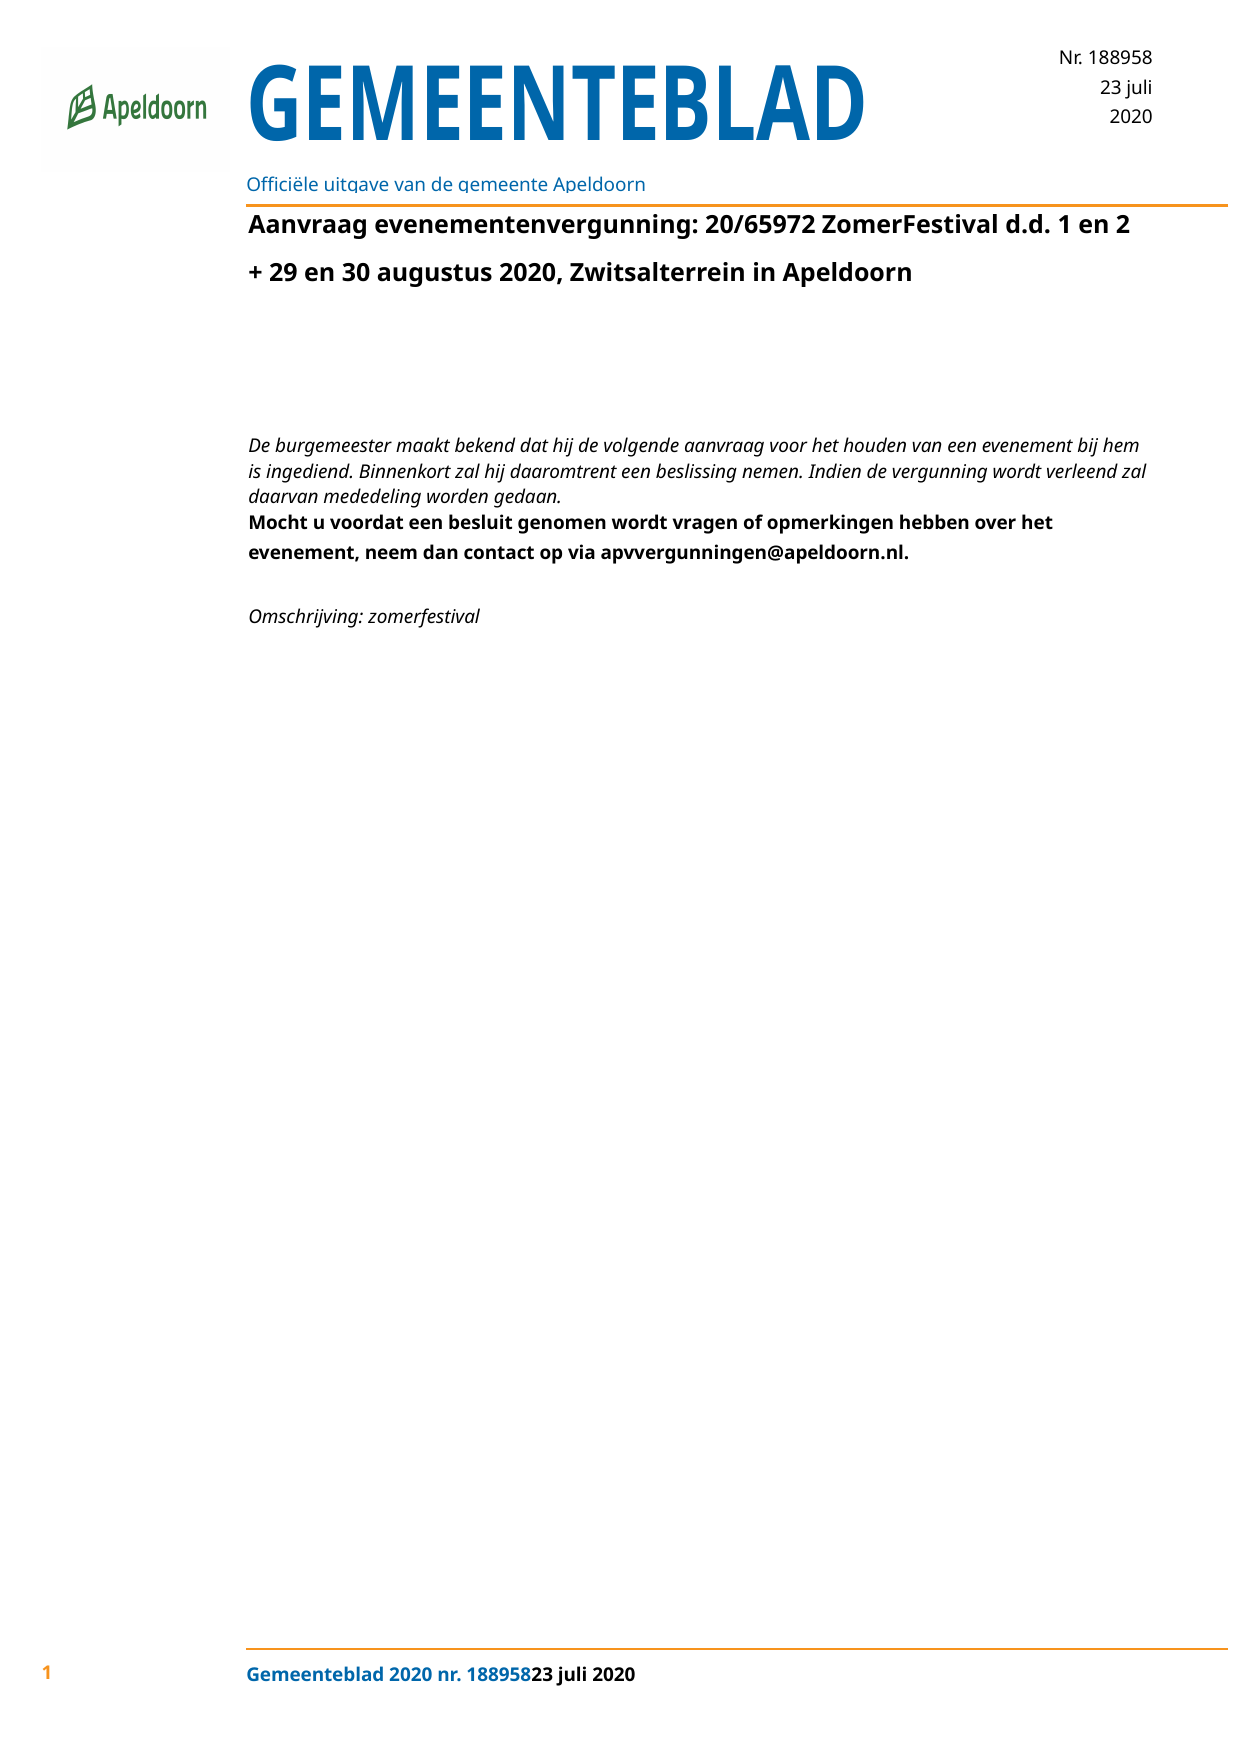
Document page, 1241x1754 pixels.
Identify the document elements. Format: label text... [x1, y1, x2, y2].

text Omschrijving: zomerfestival [248, 603, 1152, 629]
text Aanvraag evenementenvergunning: 20/65972 ZomerFestival d.d. 1 en 2 + 29 en 30 augustus 2020, Zwitsalterrein in Apeldoorn [248, 207, 1152, 288]
text Mocht u voordat een besluit genomen wordt vragen of opmerkingen hebben over het evenement, neem dan contact op via apvvergunningen@apeldoorn.nl. [248, 509, 1152, 565]
picture [41, 47, 231, 172]
text De burgemeester maakt bekend dat hij de volgende aanvraag voor het houden van een evenement bij hem is ingediend. Binnenkort zal hij daaromtrent een beslissing nemen. Indien de vergunning wordt verleend zal daarvan mededeling worden gedaan. [248, 432, 1152, 509]
